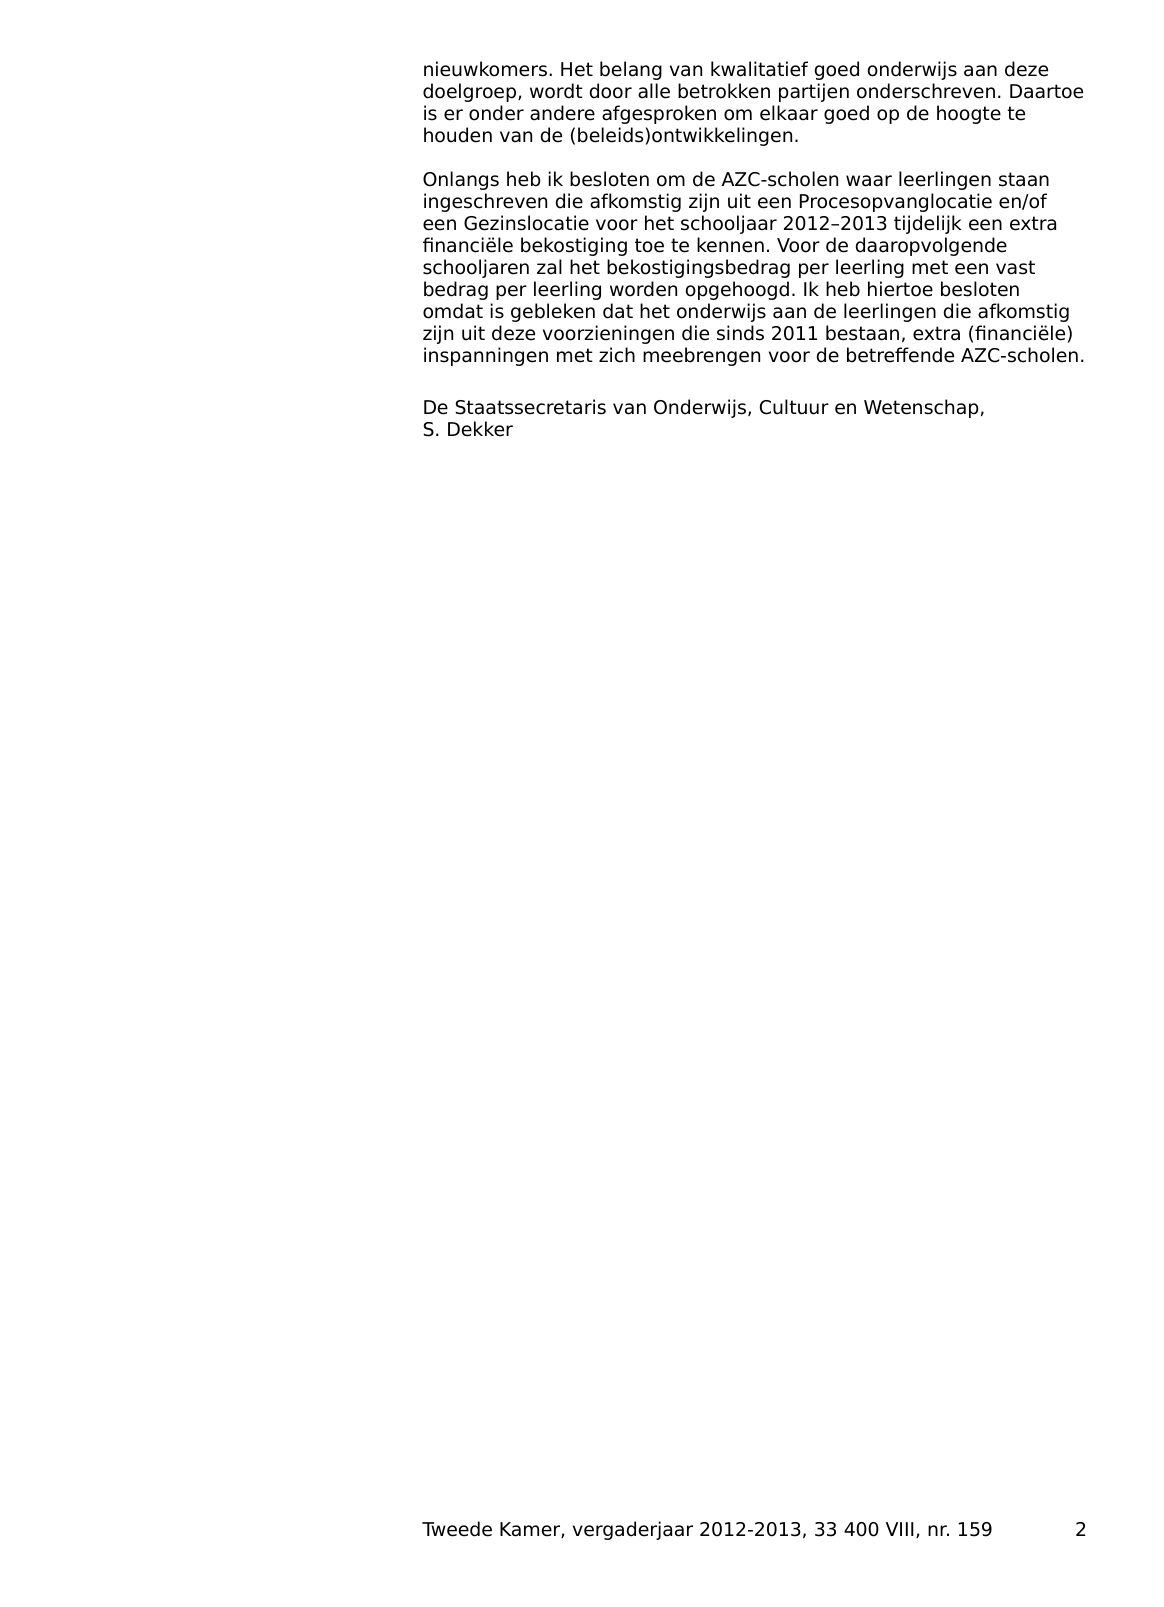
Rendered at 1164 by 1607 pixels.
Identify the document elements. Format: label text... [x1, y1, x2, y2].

text De Staatssecretaris van Onderwijs, Cultuur en Wetenschap, S. Dekker [422, 397, 1087, 441]
text Onlangs heb ik besloten om de AZC-scholen waar leerlingen staan ingeschreven die afkomstig zijn uit een Procesopvanglocatie en/of een Gezinslocatie voor het schooljaar 2012–2013 tijdelijk een extra financiële bekostiging toe te kennen. Voor de daaropvolgende schooljaren zal het bekostigingsbedrag per leerling met een vast bedrag per leerling worden opgehoogd. Ik heb hiertoe besloten omdat is gebleken dat het onderwijs aan de leerlingen die afkomstig zijn uit deze voorzieningen die sinds 2011 bestaan, extra (financiële) inspanningen met zich meebrengen voor de betreffende AZC-scholen. [422, 169, 1087, 367]
text nieuwkomers. Het belang van kwalitatief goed onderwijs aan deze doelgroep, wordt door alle betrokken partijen onderschreven. Daartoe is er onder andere afgesproken om elkaar goed op de hoogte te houden van de (beleids)ontwikkelingen. [422, 59, 1087, 147]
